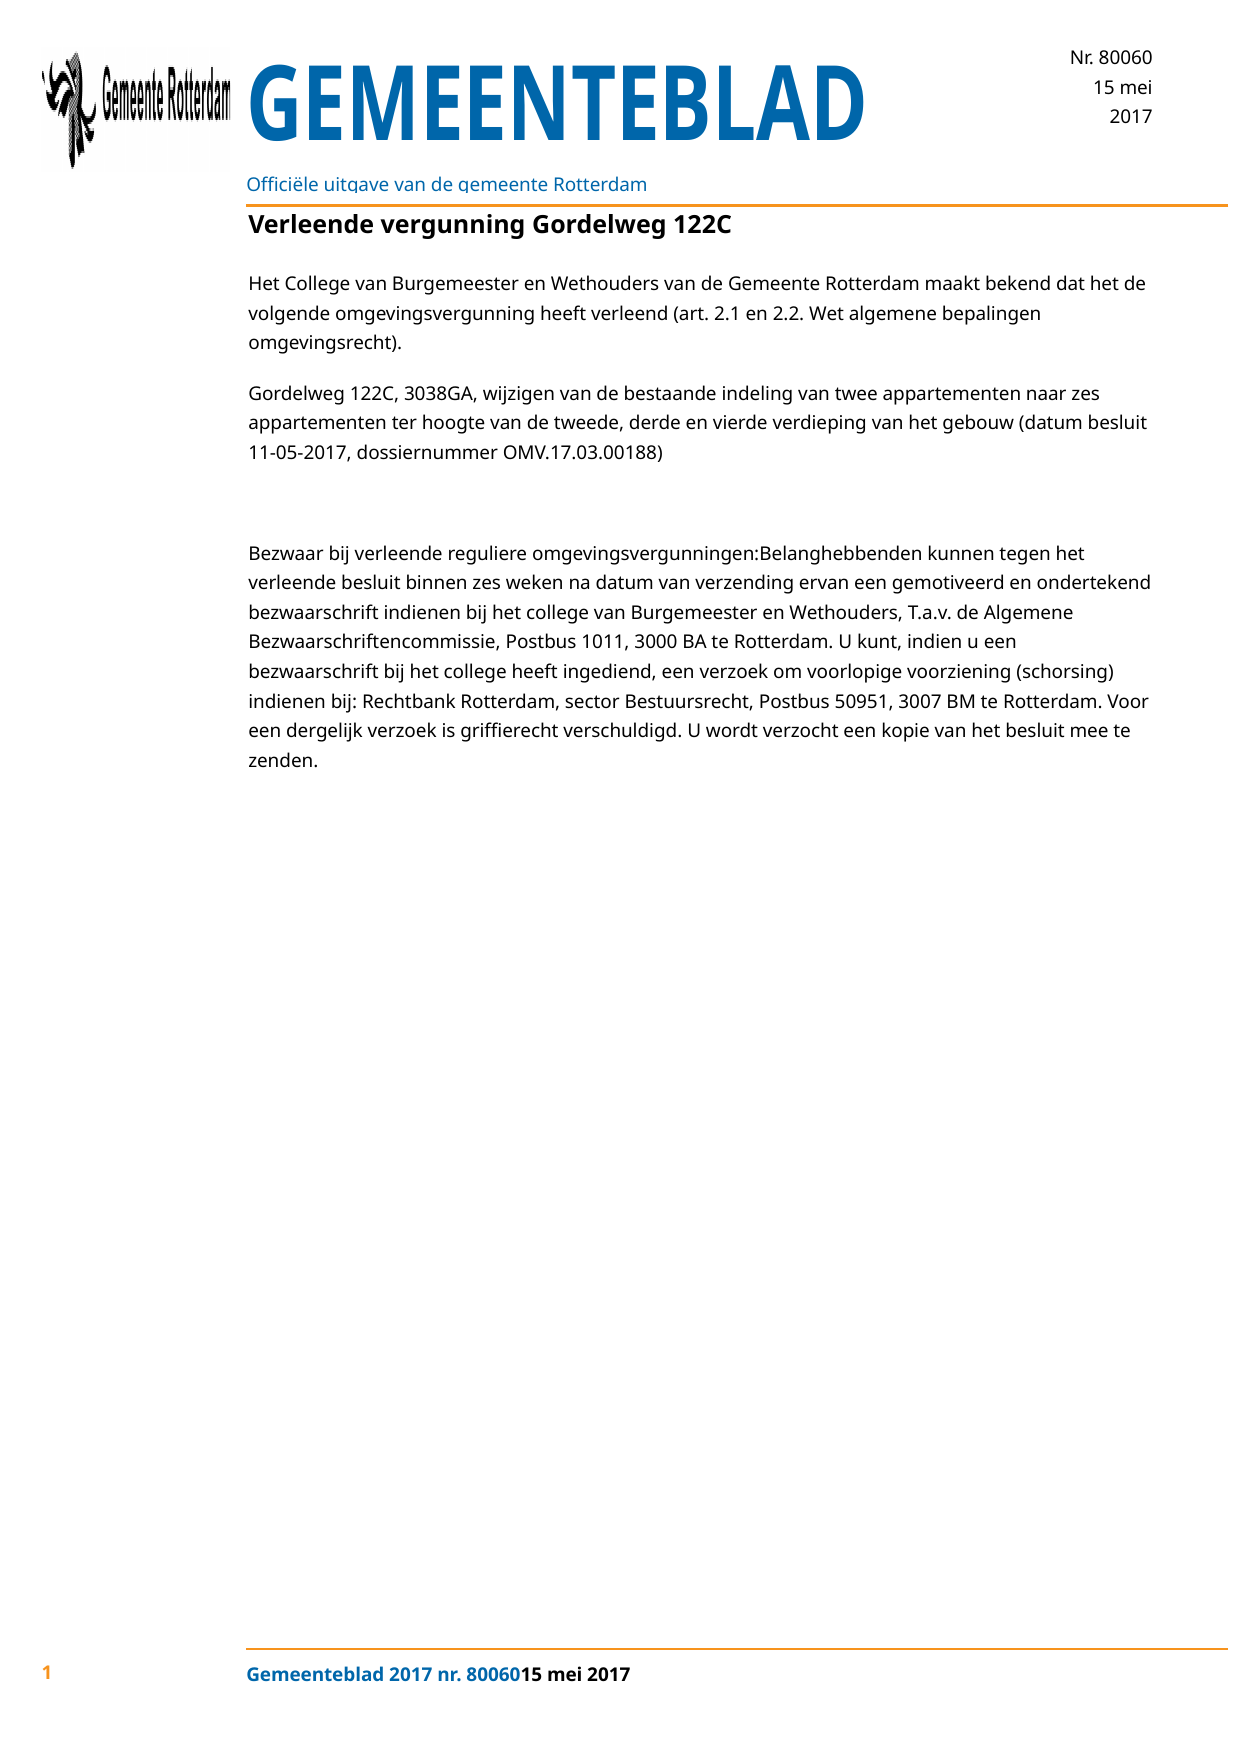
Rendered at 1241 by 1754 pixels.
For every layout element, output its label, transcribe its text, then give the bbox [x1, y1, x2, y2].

picture [41, 47, 231, 172]
text Bezwaar bij verleende reguliere omgevingsvergunningen:Belanghebbenden kunnen tegen het verleende besluit binnen zes weken na datum van verzending ervan een gemotiveerd en ondertekend bezwaarschrift indienen bij het college van Burgemeester en Wethouders, T.a.v. de Algemene Bezwaarschriftencommissie, Postbus 1011, 3000 BA te Rotterdam. U kunt, indien u een bezwaarschrift bij het college heeft ingediend, een verzoek om voorlopige voorziening (schorsing) indienen bij: Rechtbank Rotterdam, sector Bestuursrecht, Postbus 50951, 3007 BM te Rotterdam. Voor een dergelijk verzoek is griffierecht verschuldigd. U wordt verzocht een kopie van het besluit mee te zenden. [248, 540, 1152, 773]
text Gordelweg 122C, 3038GA, wijzigen van de bestaande indeling van twee appartementen naar zes appartementen ter hoogte van de tweede, derde en vierde verdieping van het gebouw (datum besluit 11-05-2017, dossiernummer OMV.17.03.00188) [248, 380, 1152, 465]
text Verleende vergunning Gordelweg 122C [248, 207, 1152, 241]
text Het College van Burgemeester en Wethouders van de Gemeente Rotterdam maakt bekend dat het de volgende omgevingsvergunning heeft verleend (art. 2.1 en 2.2. Wet algemene bepalingen omgevingsrecht). [248, 270, 1152, 355]
